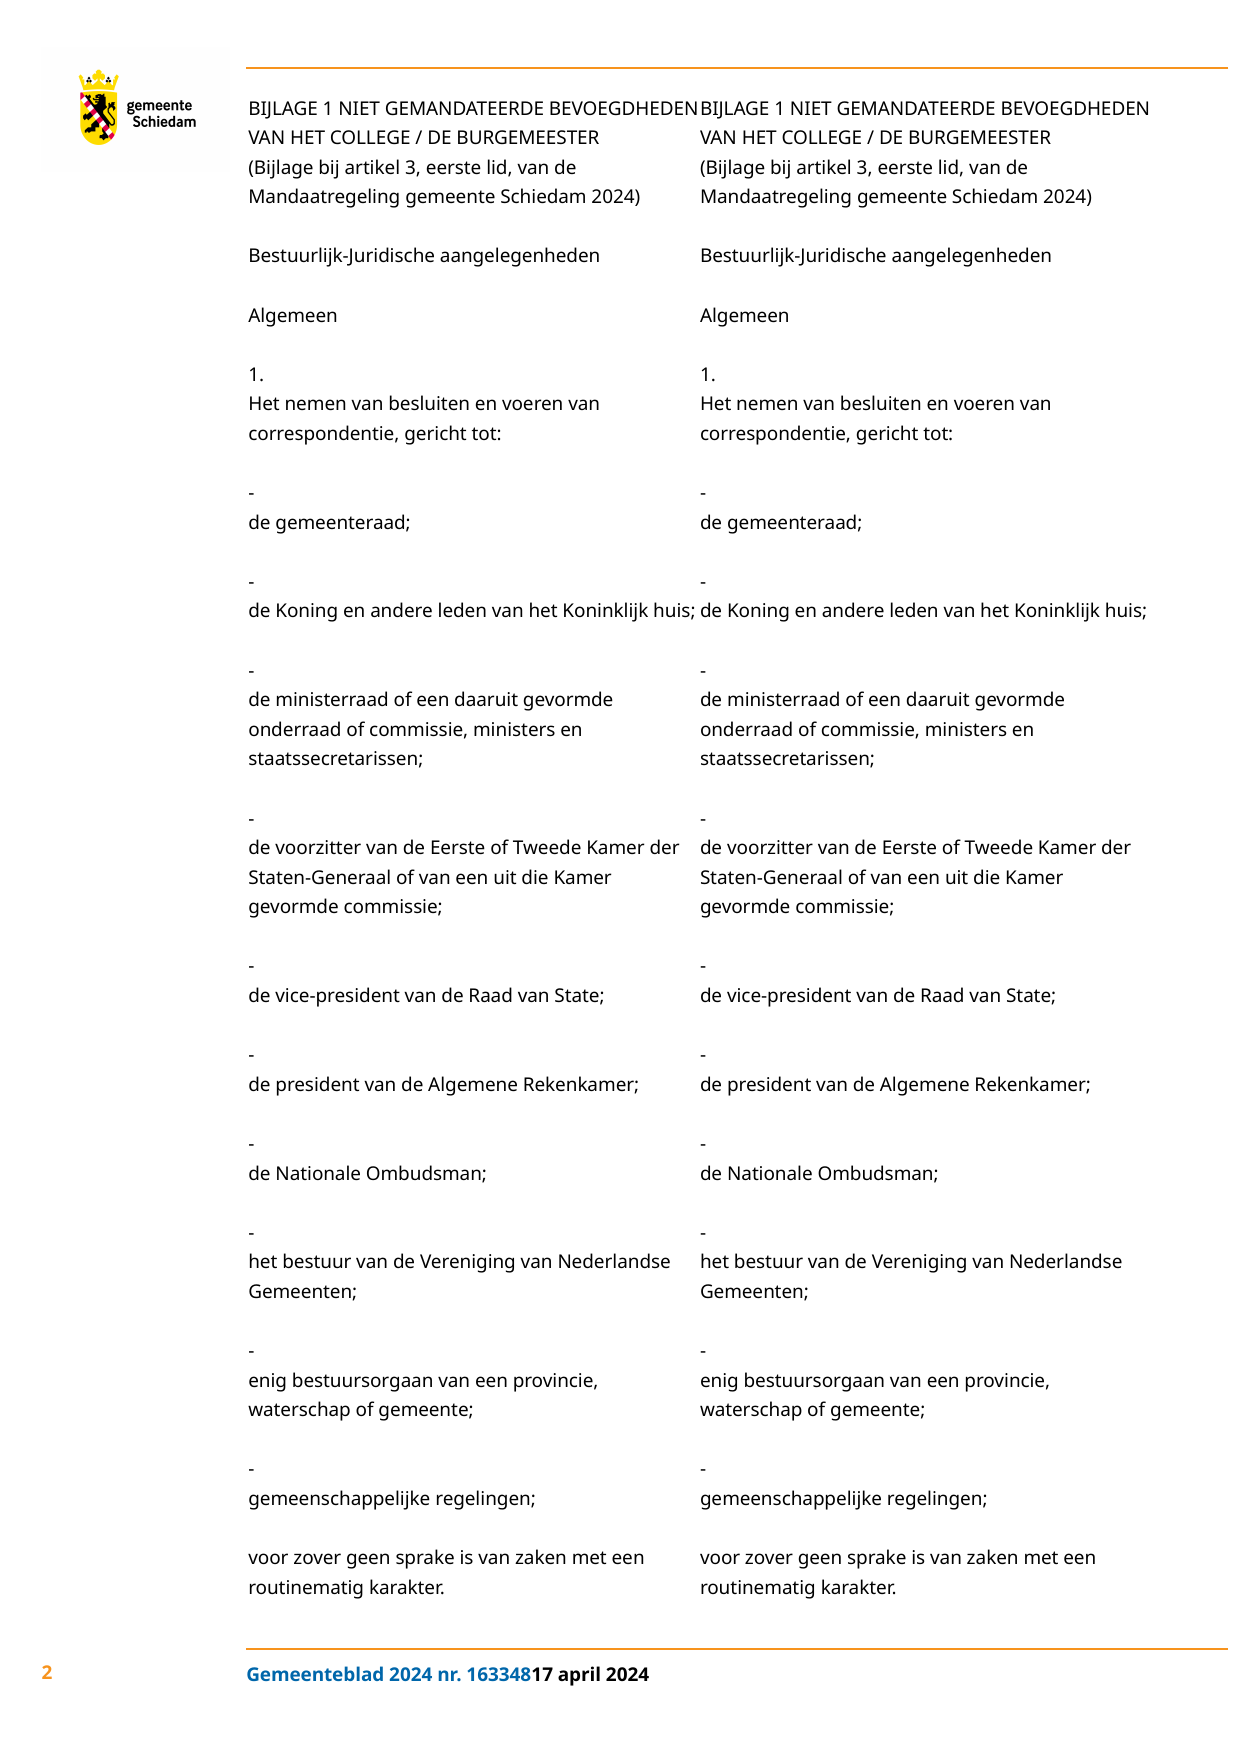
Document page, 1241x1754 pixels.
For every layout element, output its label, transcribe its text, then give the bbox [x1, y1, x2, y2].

picture [41, 47, 231, 172]
table_cell BIJLAGE 1 NIET GEMANDATEERDE BEVOEGDHEDEN VAN HET COLLEGE / DE BURGEMEESTER (Bijlage bij artikel 3, eerste lid, van de Mandaatregeling gemeente Schiedam 2024) Bestuurlijk-Juridische aangelegenheden Algemeen 1. Het nemen van besluiten en voeren van correspondentie, gericht tot: - de gemeenteraad; - de Koning en andere leden van het Koninklijk huis; - de ministerraad of een daaruit gevormde onderraad of commissie, ministers en staatssecretarissen; - de voorzitter van de Eerste of Tweede Kamer der Staten-Generaal of van een uit die Kamer gevormde commissie; - de vice-president van de Raad van State; - de president van de Algemene Rekenkamer; - de Nationale Ombudsman; - het bestuur van de Vereniging van Nederlandse Gemeenten; - enig bestuursorgaan van een provincie, waterschap of gemeente; - gemeenschappelijke regelingen; voor zover geen sprake is van zaken met een routinematig karakter. [248, 95, 700, 1600]
table_cell BIJLAGE 1 NIET GEMANDATEERDE BEVOEGDHEDEN VAN HET COLLEGE / DE BURGEMEESTER (Bijlage bij artikel 3, eerste lid, van de Mandaatregeling gemeente Schiedam 2024) Bestuurlijk-Juridische aangelegenheden Algemeen 1. Het nemen van besluiten en voeren van correspondentie, gericht tot: - de gemeenteraad; - de Koning en andere leden van het Koninklijk huis; - de ministerraad of een daaruit gevormde onderraad of commissie, ministers en staatssecretarissen; - de voorzitter van de Eerste of Tweede Kamer der Staten-Generaal of van een uit die Kamer gevormde commissie; - de vice-president van de Raad van State; - de president van de Algemene Rekenkamer; - de Nationale Ombudsman; - het bestuur van de Vereniging van Nederlandse Gemeenten; - enig bestuursorgaan van een provincie, waterschap of gemeente; - gemeenschappelijke regelingen; voor zover geen sprake is van zaken met een routinematig karakter. [700, 95, 1152, 1600]
